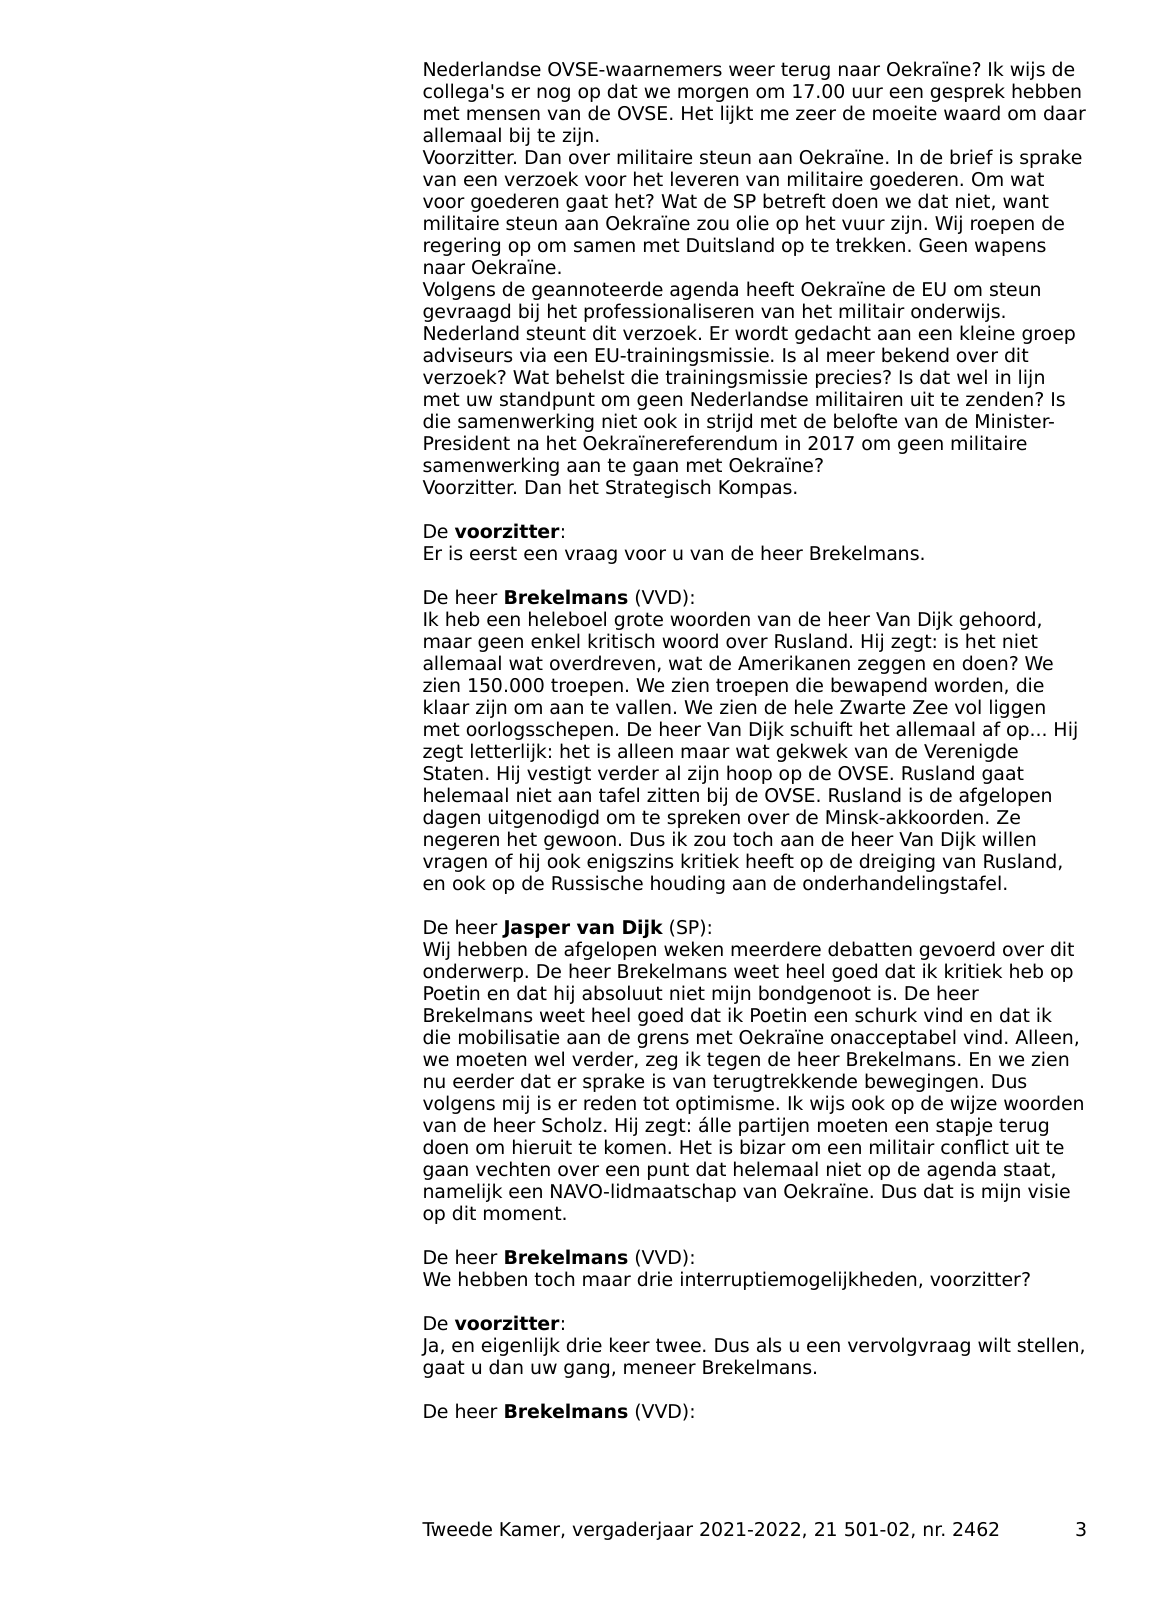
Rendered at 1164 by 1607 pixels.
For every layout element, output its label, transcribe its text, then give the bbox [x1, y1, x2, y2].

text De heer Brekelmans (VVD): [422, 587, 1087, 609]
text Volgens de geannoteerde agenda heeft Oekraïne de EU om steun gevraagd bij het professionaliseren van het militair onderwijs. Nederland steunt dit verzoek. Er wordt gedacht aan een kleine groep adviseurs via een EU-trainingsmissie. Is al meer bekend over dit verzoek? Wat behelst die trainingsmissie precies? Is dat wel in lijn met uw standpunt om geen Nederlandse militairen uit te zenden? Is die samenwerking niet ook in strijd met de belofte van de Minister-President na het Oekraïnereferendum in 2017 om geen militaire samenwerking aan te gaan met Oekraïne? [422, 279, 1087, 477]
text De voorzitter: [422, 521, 1087, 543]
text We hebben toch maar drie interruptiemogelijkheden, voorzitter? [422, 1269, 1087, 1291]
text De heer Brekelmans (VVD): [422, 1401, 1087, 1423]
text Voorzitter. Dan het Strategisch Kompas. [422, 477, 1087, 499]
text De voorzitter: [422, 1313, 1087, 1335]
text De heer Jasper van Dijk (SP): [422, 917, 1087, 939]
text Ik heb een heleboel grote woorden van de heer Van Dijk gehoord, maar geen enkel kritisch woord over Rusland. Hij zegt: is het niet allemaal wat overdreven, wat de Amerikanen zeggen en doen? We zien 150.000 troepen. We zien troepen die bewapend worden, die klaar zijn om aan te vallen. We zien de hele Zwarte Zee vol liggen met oorlogsschepen. De heer Van Dijk schuift het allemaal af op... Hij zegt letterlijk: het is alleen maar wat gekwek van de Verenigde Staten. Hij vestigt verder al zijn hoop op de OVSE. Rusland gaat helemaal niet aan tafel zitten bij de OVSE. Rusland is de afgelopen dagen uitgenodigd om te spreken over de Minsk-akkoorden. Ze negeren het gewoon. Dus ik zou toch aan de heer Van Dijk willen vragen of hij ook enigszins kritiek heeft op de dreiging van Rusland, en ook op de Russische houding aan de onderhandelingstafel. [422, 609, 1087, 895]
text Nederlandse OVSE-waarnemers weer terug naar Oekraïne? Ik wijs de collega's er nog op dat we morgen om 17.00 uur een gesprek hebben met mensen van de OVSE. Het lijkt me zeer de moeite waard om daar allemaal bij te zijn. [422, 59, 1087, 147]
text De heer Brekelmans (VVD): [422, 1247, 1087, 1269]
text Voorzitter. Dan over militaire steun aan Oekraïne. In de brief is sprake van een verzoek voor het leveren van militaire goederen. Om wat voor goederen gaat het? Wat de SP betreft doen we dat niet, want militaire steun aan Oekraïne zou olie op het vuur zijn. Wij roepen de regering op om samen met Duitsland op te trekken. Geen wapens naar Oekraïne. [422, 147, 1087, 279]
text Ja, en eigenlijk drie keer twee. Dus als u een vervolgvraag wilt stellen, gaat u dan uw gang, meneer Brekelmans. [422, 1335, 1087, 1379]
text Wij hebben de afgelopen weken meerdere debatten gevoerd over dit onderwerp. De heer Brekelmans weet heel goed dat ik kritiek heb op Poetin en dat hij absoluut niet mijn bondgenoot is. De heer Brekelmans weet heel goed dat ik Poetin een schurk vind en dat ik die mobilisatie aan de grens met Oekraïne onacceptabel vind. Alleen, we moeten wel verder, zeg ik tegen de heer Brekelmans. En we zien nu eerder dat er sprake is van terugtrekkende bewegingen. Dus volgens mij is er reden tot optimisme. Ik wijs ook op de wijze woorden van de heer Scholz. Hij zegt: álle partijen moeten een stapje terug doen om hieruit te komen. Het is bizar om een militair conflict uit te gaan vechten over een punt dat helemaal niet op de agenda staat, namelijk een NAVO-lidmaatschap van Oekraïne. Dus dat is mijn visie op dit moment. [422, 939, 1087, 1224]
text Er is eerst een vraag voor u van de heer Brekelmans. [422, 543, 1087, 565]
